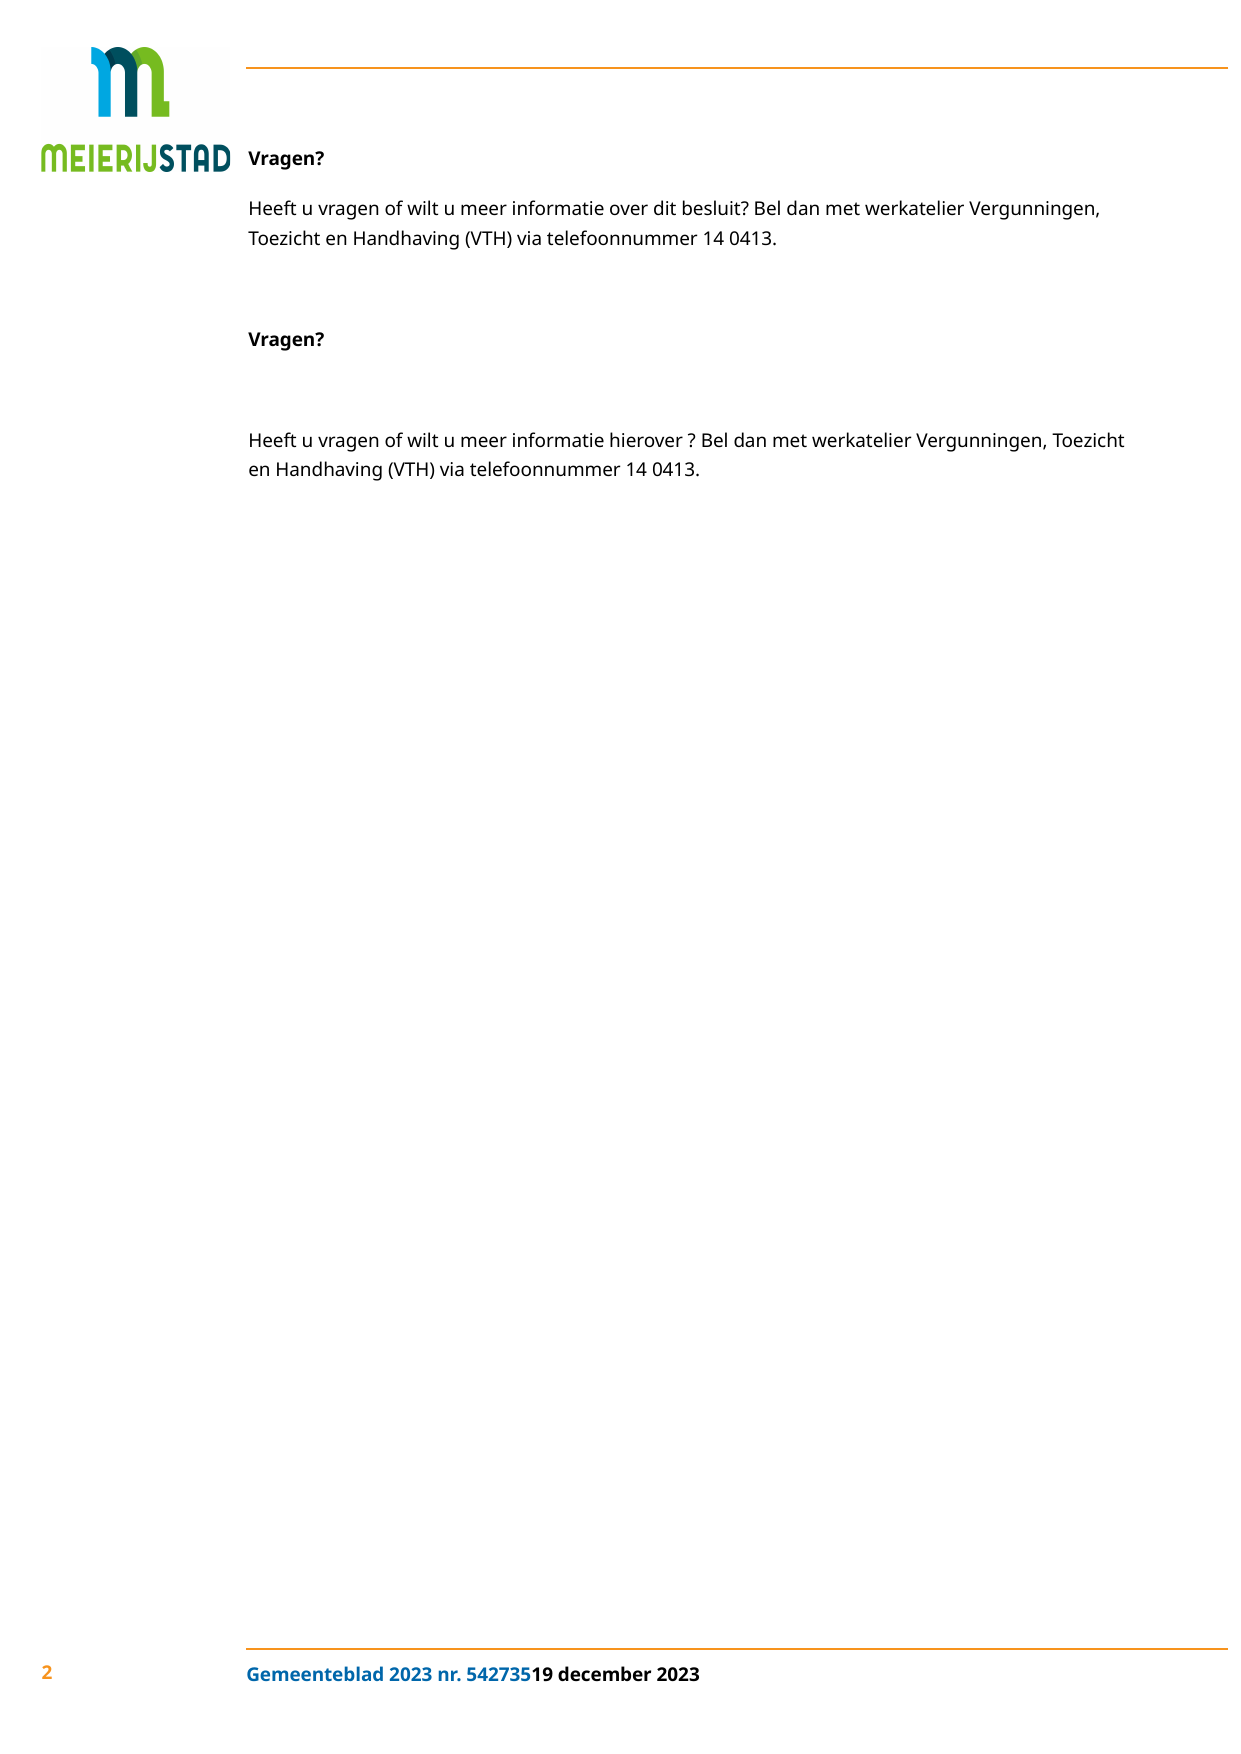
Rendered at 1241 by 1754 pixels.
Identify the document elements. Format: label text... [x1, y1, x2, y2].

picture [41, 47, 231, 172]
text Vragen? [248, 145, 1152, 171]
text Vragen? [248, 326, 1152, 352]
text Heeft u vragen of wilt u meer informatie over dit besluit? Bel dan met werkatelier Vergunningen, Toezicht en Handhaving (VTH) via telefoonnummer 14 0413. [248, 196, 1152, 251]
text Heeft u vragen of wilt u meer informatie hierover ? Bel dan met werkatelier Vergunningen, Toezicht en Handhaving (VTH) via telefoonnummer 14 0413. [248, 427, 1152, 482]
